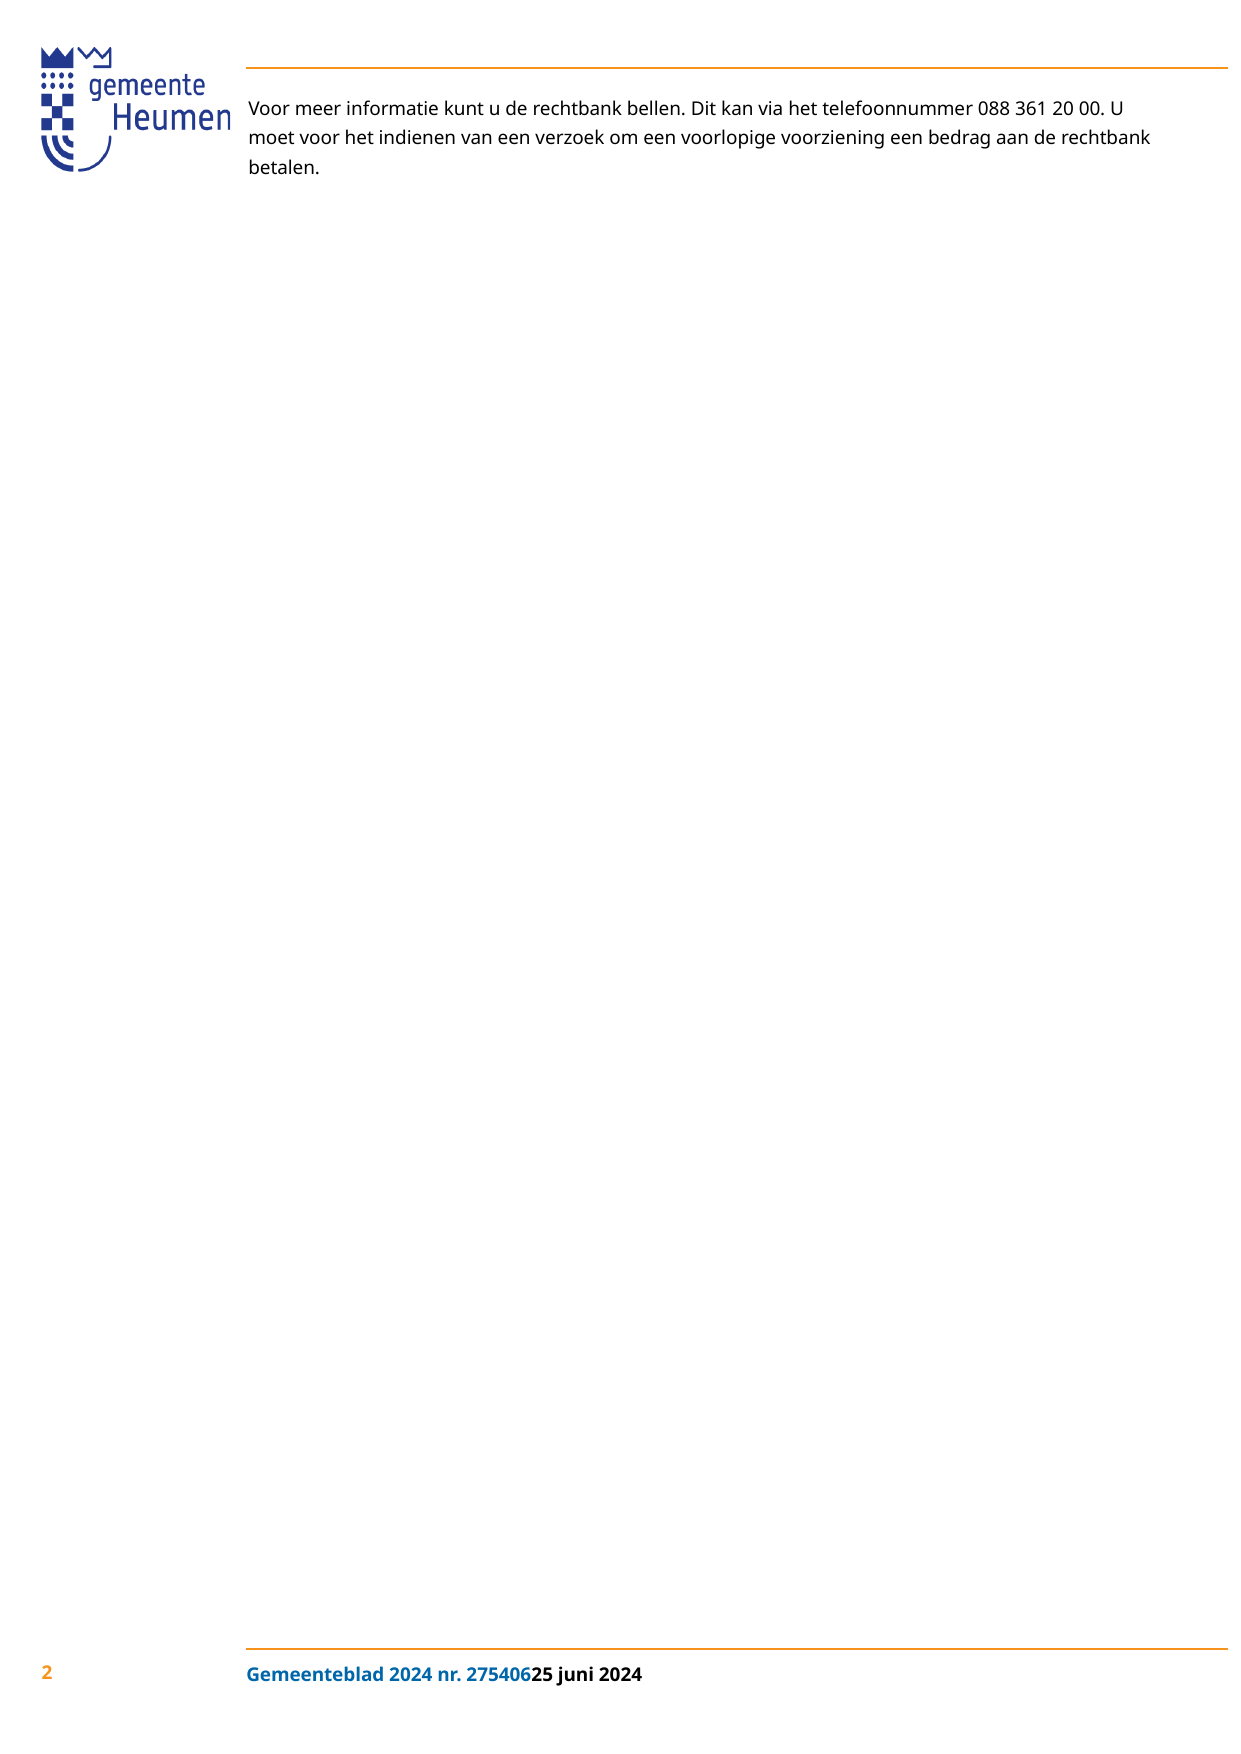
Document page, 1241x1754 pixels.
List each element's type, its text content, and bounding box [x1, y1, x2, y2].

picture [41, 47, 231, 172]
text Voor meer informatie kunt u de rechtbank bellen. Dit kan via het telefoonnummer 088 361 20 00. U moet voor het indienen van een verzoek om een voorlopige voorziening een bedrag aan de rechtbank betalen. [248, 95, 1152, 180]
